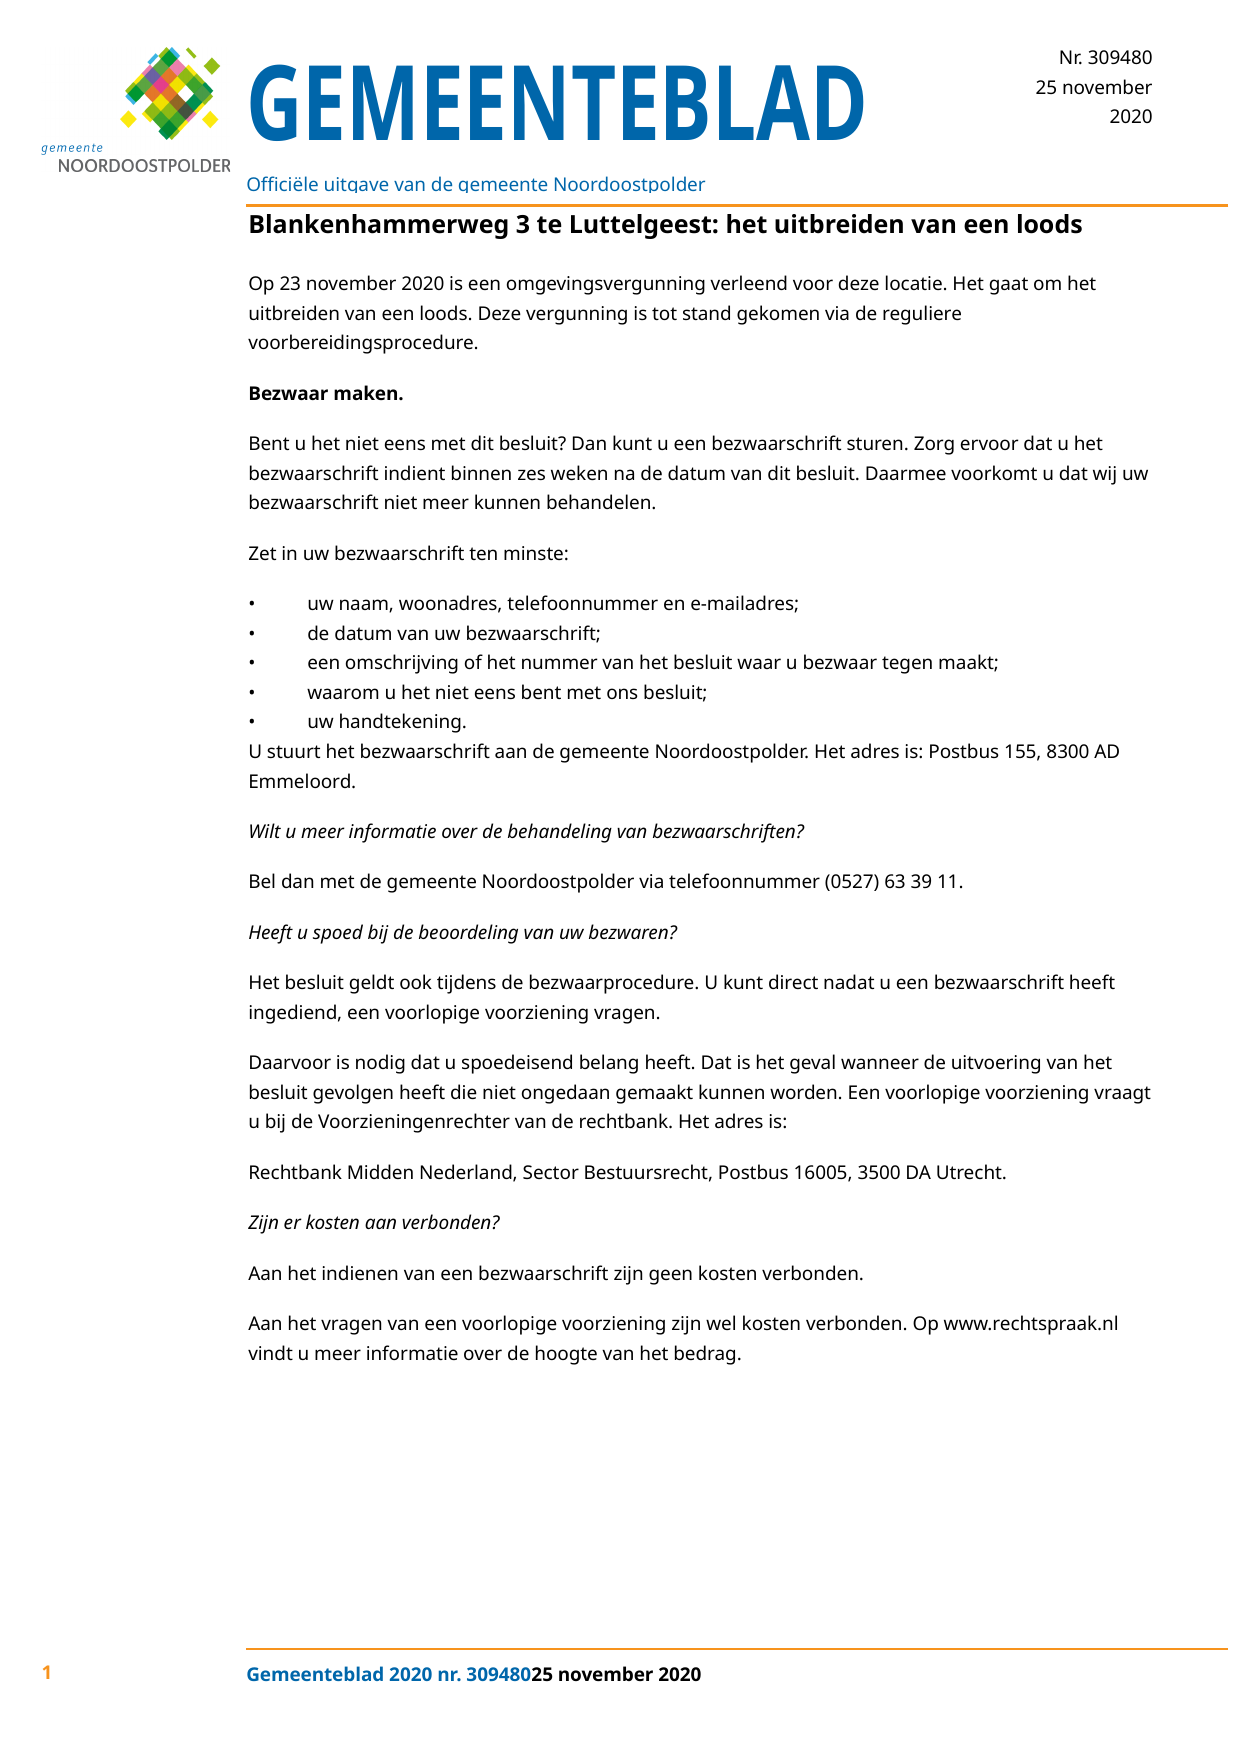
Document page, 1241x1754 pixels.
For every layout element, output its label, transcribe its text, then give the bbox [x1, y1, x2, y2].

text Bel dan met de gemeente Noordoostpolder via telefoonnummer (0527) 63 39 11. [248, 869, 1152, 894]
list de datum van uw bezwaarschrift; [248, 620, 1152, 646]
list waarom u het niet eens bent met ons besluit; [248, 679, 1152, 705]
list uw handtekening. [248, 709, 1152, 734]
text Blankenhammerweg 3 te Luttelgeest: het uitbreiden van een loods [248, 207, 1152, 241]
text Bent u het niet eens met dit besluit? Dan kunt u een bezwaarschrift sturen. Zorg ervoor dat u het bezwaarschrift indient binnen zes weken na de datum van dit besluit. Daarmee voorkomt u dat wij uw bezwaarschrift niet meer kunnen behandelen. [248, 430, 1152, 515]
text Wilt u meer informatie over de behandeling van bezwaarschriften? [248, 818, 1152, 844]
text Aan het vragen van een voorlopige voorziening zijn wel kosten verbonden. Op www.rechtspraak.nl vindt u meer informatie over de hoogte van het bedrag. [248, 1310, 1152, 1366]
text Op 23 november 2020 is een omgevingsvergunning verleend voor deze locatie. Het gaat om het uitbreiden van een loods. Deze vergunning is tot stand gekomen via de reguliere voorbereidingsprocedure. [248, 270, 1152, 355]
text Zijn er kosten aan verbonden? [248, 1209, 1152, 1235]
text U stuurt het bezwaarschrift aan de gemeente Noordoostpolder. Het adres is: Postbus 155, 8300 AD Emmeloord. [248, 738, 1152, 793]
list een omschrijving of het nummer van het besluit waar u bezwaar tegen maakt; [248, 649, 1152, 675]
text Het besluit geldt ook tijdens de bezwaarprocedure. U kunt direct nadat u een bezwaarschrift heeft ingediend, een voorlopige voorziening vragen. [248, 969, 1152, 1025]
text Bezwaar maken. [248, 380, 1152, 406]
text Heeft u spoed bij de beoordeling van uw bezwaren? [248, 919, 1152, 945]
text Rechtbank Midden Nederland, Sector Bestuursrecht, Postbus 16005, 3500 DA Utrecht. [248, 1159, 1152, 1185]
text Aan het indienen van een bezwaarschrift zijn geen kosten verbonden. [248, 1260, 1152, 1286]
text Daarvoor is nodig dat u spoedeisend belang heeft. Dat is het geval wanneer de uitvoering van het besluit gevolgen heeft die niet ongedaan gemaakt kunnen worden. Een voorlopige voorziening vraagt u bij de Voorzieningenrechter van de rechtbank. Het adres is: [248, 1049, 1152, 1134]
list uw naam, woonadres, telefoonnummer en e-mailadres; [248, 590, 1152, 616]
picture [41, 47, 231, 172]
text Zet in uw bezwaarschrift ten minste: [248, 540, 1152, 566]
